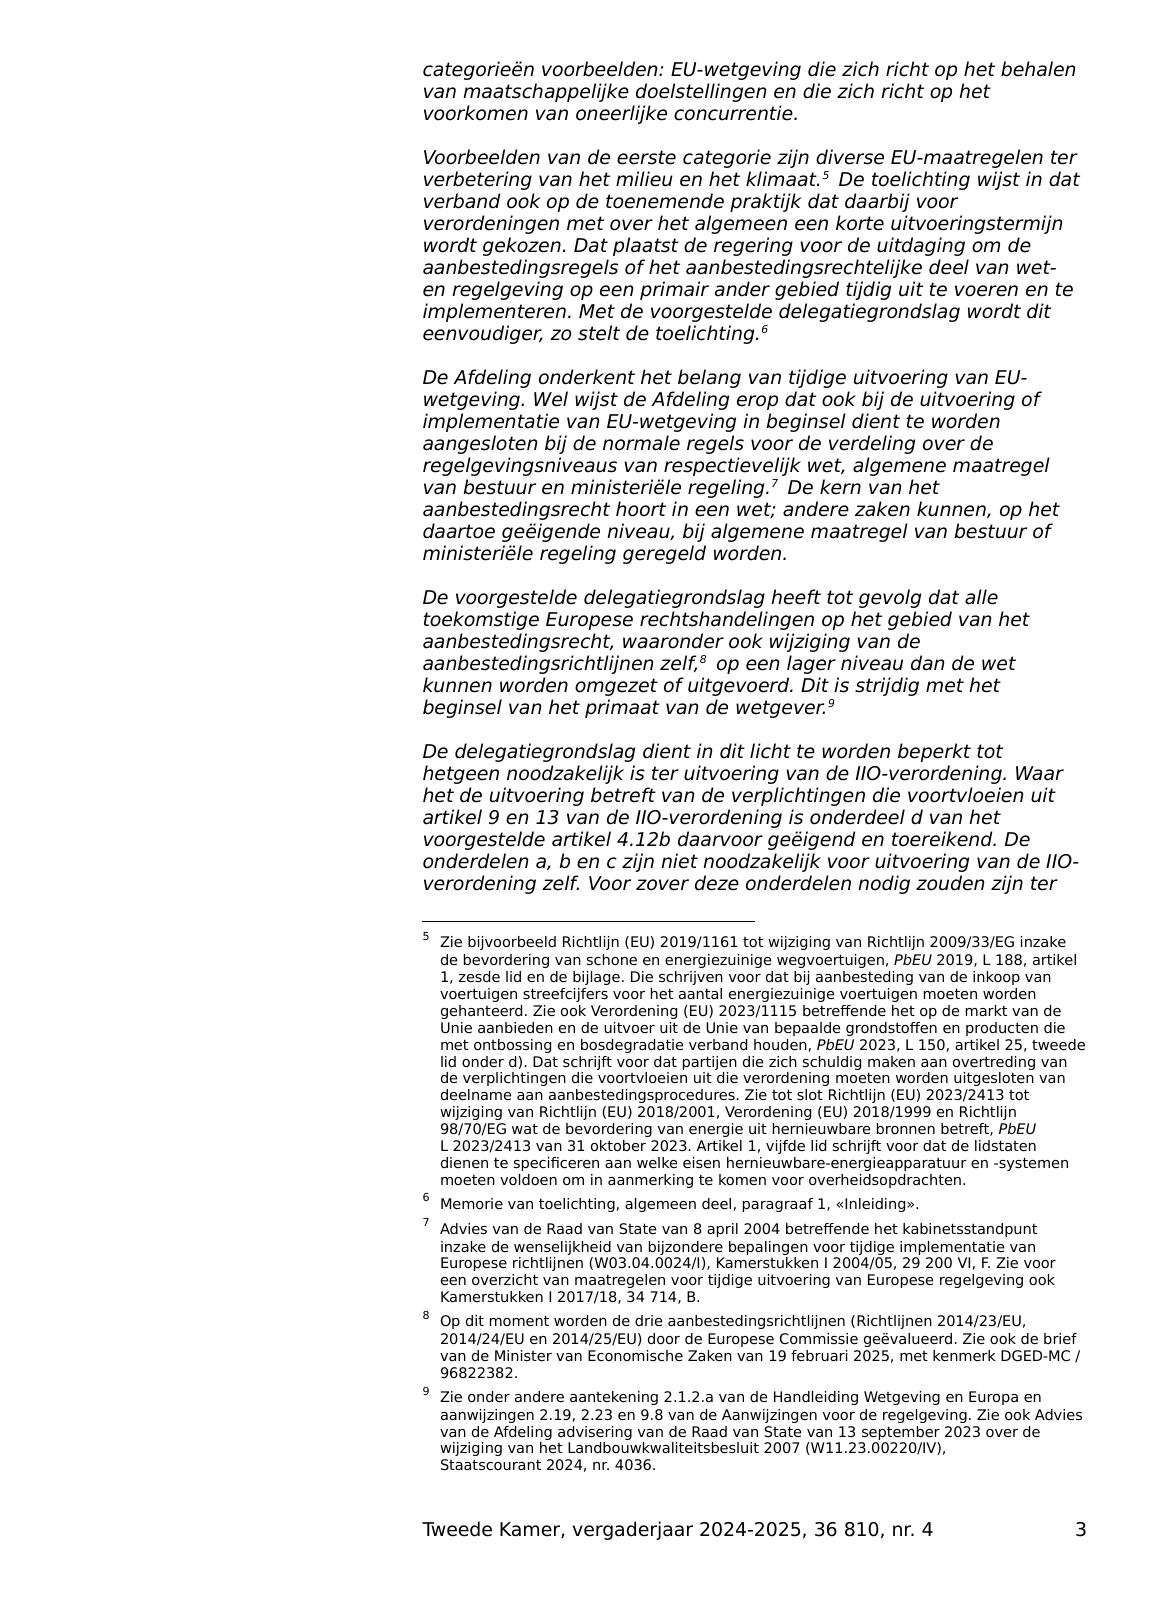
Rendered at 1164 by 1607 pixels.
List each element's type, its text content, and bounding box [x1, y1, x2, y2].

text categorieën voorbeelden: EU-wetgeving die zich richt op het behalen van maatschappelijke doelstellingen en die zich richt op het voorkomen van oneerlijke concurrentie. [422, 59, 1087, 125]
text De voorgestelde delegatiegrondslag heeft tot gevolg dat alle toekomstige Europese rechtshandelingen op het gebied van het aanbestedingsrecht, waaronder ook wijziging van de aanbestedingsrichtlijnen zelf, op een lager niveau dan de wet kunnen worden omgezet of uitgevoerd. Dit is strijdig met het beginsel van het primaat van de wetgever. [422, 587, 1087, 719]
text Zie onder andere aantekening 2.1.2.a van de Handleiding Wetgeving en Europa en aanwijzingen 2.19, 2.23 en 9.8 van de Aanwijzingen voor de regelgeving. Zie ook Advies van de Afdeling advisering van de Raad van State van 13 september 2023 over de wijziging van het Landbouwkwaliteitsbesluit 2007 (W11.23.00220/IV), Staatscourant 2024, nr. 4036. [422, 1385, 1087, 1474]
text Memorie van toelichting, algemeen deel, paragraaf 1, «Inleiding». [422, 1192, 1087, 1214]
text Zie bijvoorbeeld Richtlijn (EU) 2019/1161 tot wijziging van Richtlijn 2009/33/EG inzake de bevordering van schone en energiezuinige wegvoertuigen, PbEU 2019, L 188, artikel 1, zesde lid en de bijlage. Die schrijven voor dat bij aanbesteding van de inkoop van voertuigen streefcijfers voor het aantal energiezuinige voertuigen moeten worden gehanteerd. Zie ook Verordening (EU) 2023/1115 betreffende het op de markt van de Unie aanbieden en de uitvoer uit de Unie van bepaalde grondstoffen en producten die met ontbossing en bosdegradatie verband houden, PbEU 2023, L 150, artikel 25, tweede lid onder d). Dat schrijft voor dat partijen die zich schuldig maken aan overtreding van de verplichtingen die voortvloeien uit die verordening moeten worden uitgesloten van deelname aan aanbestedingsprocedures. Zie tot slot Richtlijn (EU) 2023/2413 tot wijziging van Richtlijn (EU) 2018/2001, Verordening (EU) 2018/1999 en Richtlijn 98/70/EG wat de bevordering van energie uit hernieuwbare bronnen betreft, PbEU L 2023/2413 van 31 oktober 2023. Artikel 1, vijfde lid schrijft voor dat de lidstaten dienen te specificeren aan welke eisen hernieuwbare-energieapparatuur en -systemen moeten voldoen om in aanmerking te komen voor overheidsopdrachten. [422, 930, 1087, 1189]
text Advies van de Raad van State van 8 april 2004 betreffende het kabinetsstandpunt inzake de wenselijkheid van bijzondere bepalingen voor tijdige implementatie van Europese richtlijnen (W03.04.0024/I), Kamerstukken I 2004/05, 29 200 VI, F. Zie voor een overzicht van maatregelen voor tijdige uitvoering van Europese regelgeving ook Kamerstukken I 2017/18, 34 714, B. [422, 1217, 1087, 1306]
text De Afdeling onderkent het belang van tijdige uitvoering van EU-wetgeving. Wel wijst de Afdeling erop dat ook bij de uitvoering of implementatie van EU-wetgeving in beginsel dient te worden aangesloten bij de normale regels voor de verdeling over de regelgevingsniveaus van respectievelijk wet, algemene maatregel van bestuur en ministeriële regeling. De kern van het aanbestedingsrecht hoort in een wet; andere zaken kunnen, op het daartoe geëigende niveau, bij algemene maatregel van bestuur of ministeriële regeling geregeld worden. [422, 367, 1087, 565]
text De delegatiegrondslag dient in dit licht te worden beperkt tot hetgeen noodzakelijk is ter uitvoering van de IIO-verordening. Waar het de uitvoering betreft van de verplichtingen die voortvloeien uit artikel 9 en 13 van de IIO-verordening is onderdeel d van het voorgestelde artikel 4.12b daarvoor geëigend en toereikend. De onderdelen a, b en c zijn niet noodzakelijk voor uitvoering van de IIO-verordening zelf. Voor zover deze onderdelen nodig zouden zijn ter [422, 741, 1087, 895]
text Op dit moment worden de drie aanbestedingsrichtlijnen (Richtlijnen 2014/23/EU, 2014/24/EU en 2014/25/EU) door de Europese Commissie geëvalueerd. Zie ook de brief van de Minister van Economische Zaken van 19 februari 2025, met kenmerk DGED-MC / 96822382. [422, 1309, 1087, 1382]
text Voorbeelden van de eerste categorie zijn diverse EU-maatregelen ter verbetering van het milieu en het klimaat. De toelichting wijst in dat verband ook op de toenemende praktijk dat daarbij voor verordeningen met over het algemeen een korte uitvoeringstermijn wordt gekozen. Dat plaatst de regering voor de uitdaging om de aanbestedingsregels of het aanbestedingsrechtelijke deel van wet- en regelgeving op een primair ander gebied tijdig uit te voeren en te implementeren. Met de voorgestelde delegatiegrondslag wordt dit eenvoudiger, zo stelt de toelichting. [422, 147, 1087, 345]
